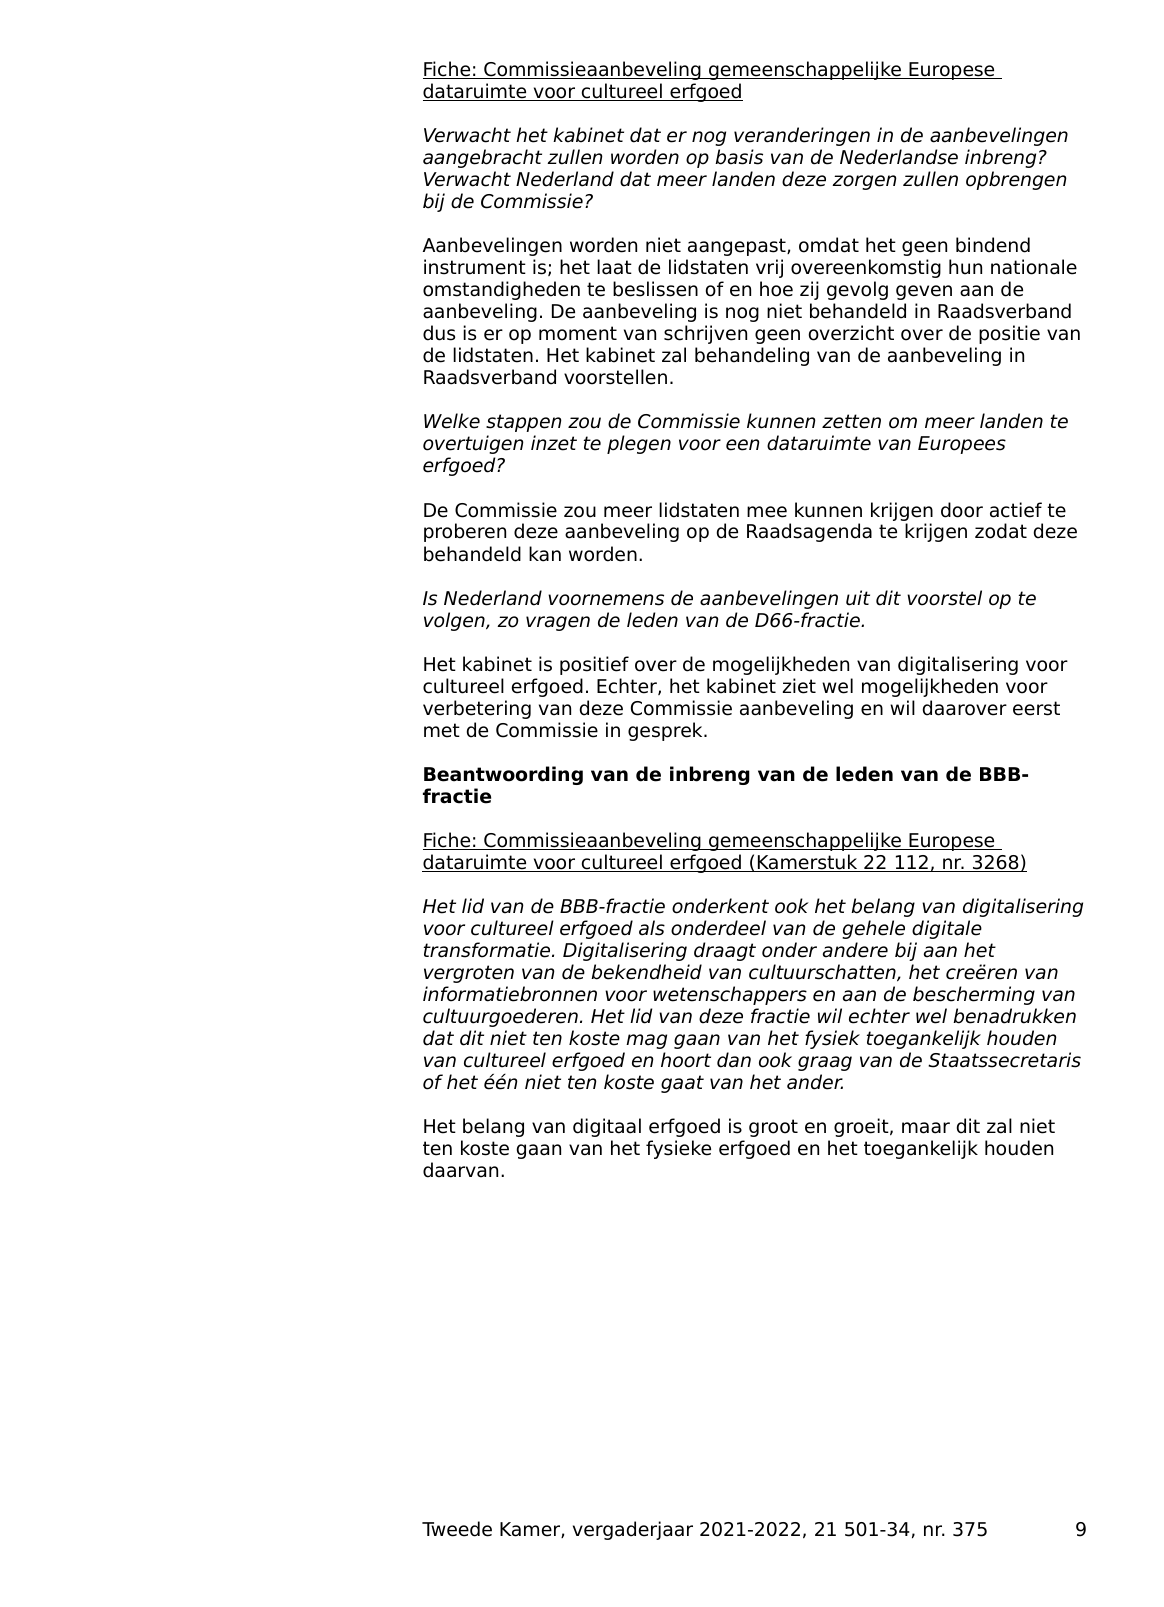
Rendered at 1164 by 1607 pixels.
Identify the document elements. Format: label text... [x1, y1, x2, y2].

text Aanbevelingen worden niet aangepast, omdat het geen bindend instrument is; het laat de lidstaten vrij overeenkomstig hun nationale omstandigheden te beslissen of en hoe zij gevolg geven aan de aanbeveling. De aanbeveling is nog niet behandeld in Raadsverband dus is er op moment van schrijven geen overzicht over de positie van de lidstaten. Het kabinet zal behandeling van de aanbeveling in Raadsverband voorstellen. [422, 235, 1087, 389]
text Het lid van de BBB-fractie onderkent ook het belang van digitalisering voor cultureel erfgoed als onderdeel van de gehele digitale transformatie. Digitalisering draagt onder andere bij aan het vergroten van de bekendheid van cultuurschatten, het creëren van informatiebronnen voor wetenschappers en aan de bescherming van cultuurgoederen. Het lid van deze fractie wil echter wel benadrukken dat dit niet ten koste mag gaan van het fysiek toegankelijk houden van cultureel erfgoed en hoort dan ook graag van de Staatssecretaris of het één niet ten koste gaat van het ander. [422, 896, 1087, 1094]
subtitle Fiche: Commissieaanbeveling gemeenschappelijke Europese dataruimte voor cultureel erfgoed (Kamerstuk 22 112, nr. 3268) [422, 830, 1087, 874]
text Het belang van digitaal erfgoed is groot en groeit, maar dit zal niet ten koste gaan van het fysieke erfgoed en het toegankelijk houden daarvan. [422, 1116, 1087, 1182]
text De Commissie zou meer lidstaten mee kunnen krijgen door actief te proberen deze aanbeveling op de Raadsagenda te krijgen zodat deze behandeld kan worden. [422, 499, 1087, 565]
text Het kabinet is positief over de mogelijkheden van digitalisering voor cultureel erfgoed. Echter, het kabinet ziet wel mogelijkheden voor verbetering van deze Commissie aanbeveling en wil daarover eerst met de Commissie in gesprek. [422, 654, 1087, 742]
text Welke stappen zou de Commissie kunnen zetten om meer landen te overtuigen inzet te plegen voor een dataruimte van Europees erfgoed? [422, 411, 1087, 477]
subtitle Fiche: Commissieaanbeveling gemeenschappelijke Europese dataruimte voor cultureel erfgoed [422, 59, 1087, 103]
text Verwacht het kabinet dat er nog veranderingen in de aanbevelingen aangebracht zullen worden op basis van de Nederlandse inbreng? Verwacht Nederland dat meer landen deze zorgen zullen opbrengen bij de Commissie? [422, 125, 1087, 213]
text Is Nederland voornemens de aanbevelingen uit dit voorstel op te volgen, zo vragen de leden van de D66-fractie. [422, 588, 1087, 632]
subtitle Beantwoording van de inbreng van de leden van de BBB-fractie [422, 764, 1087, 808]
